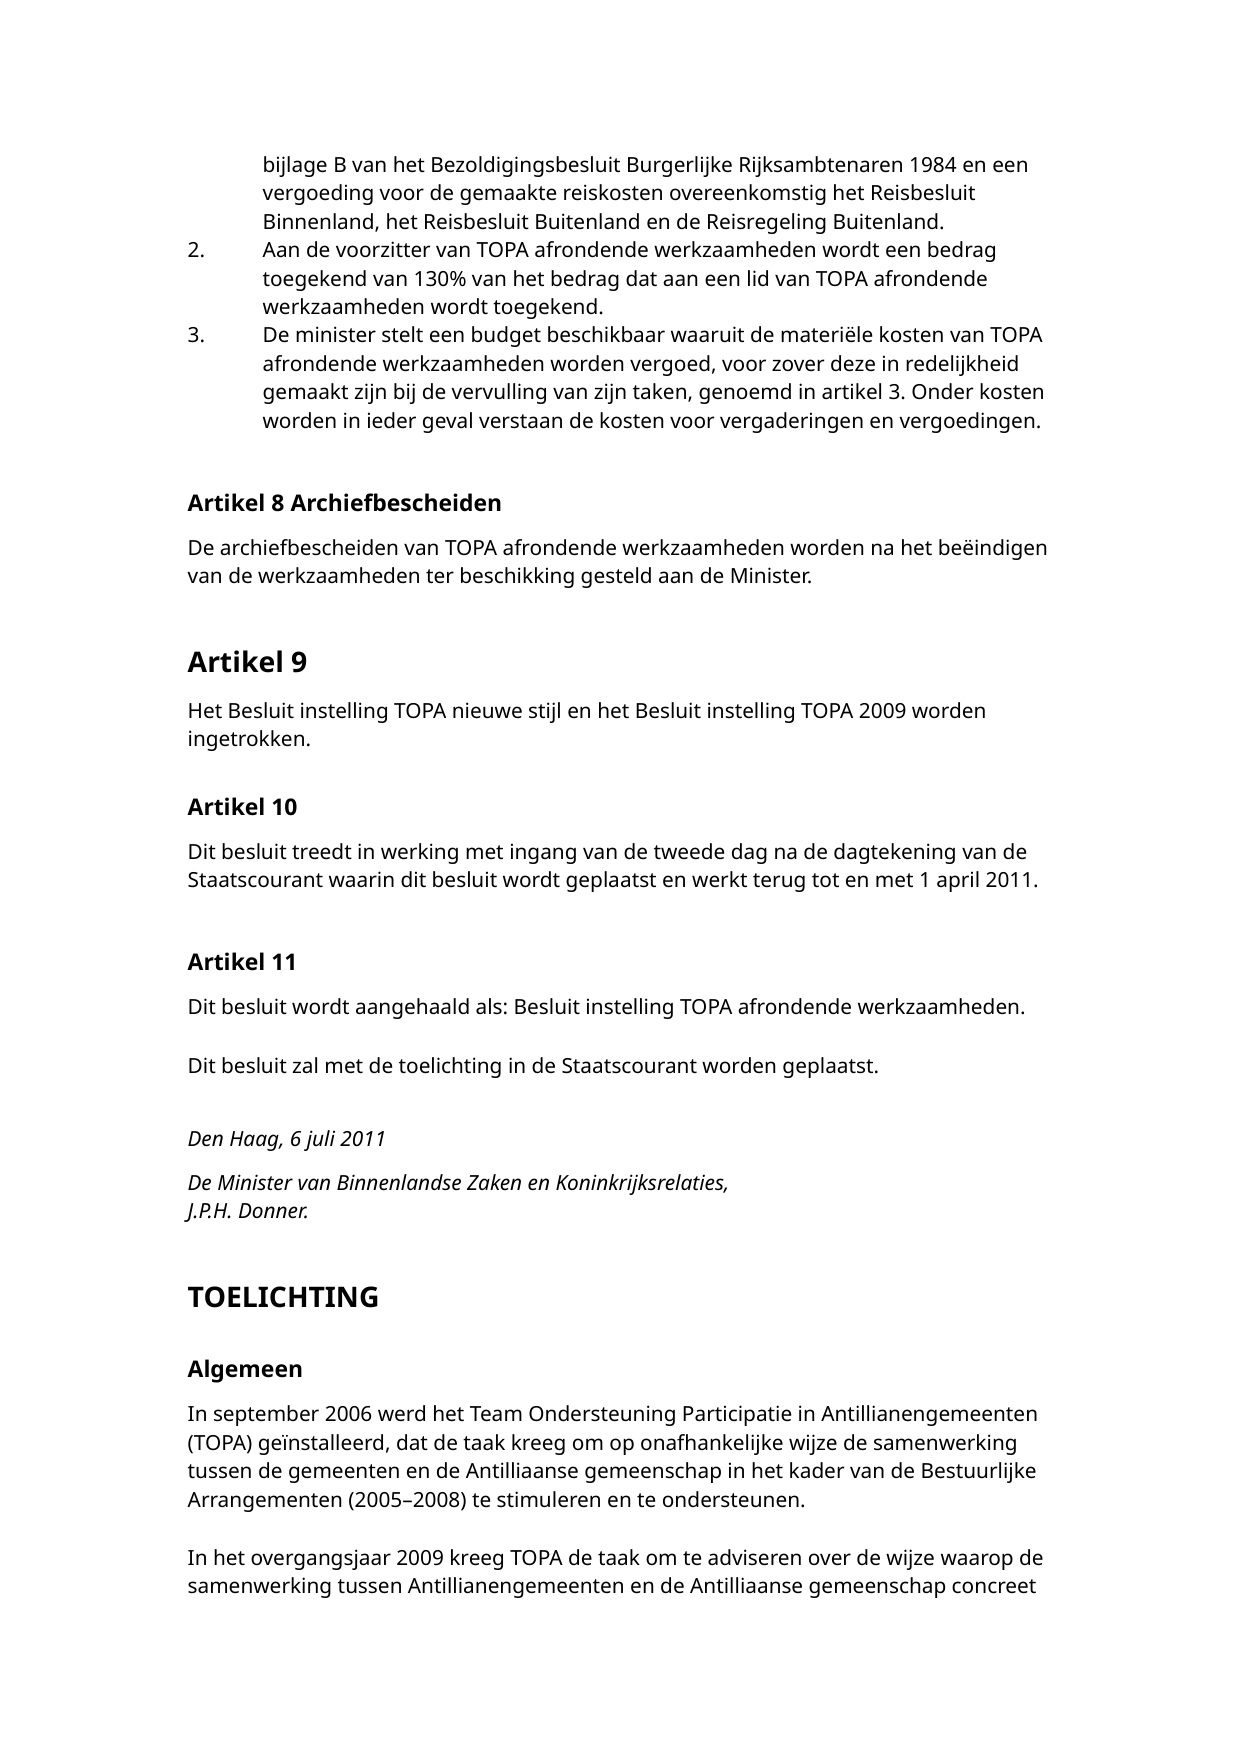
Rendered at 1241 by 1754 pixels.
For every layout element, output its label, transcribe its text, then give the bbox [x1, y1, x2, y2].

list bijlage B van het Bezoldigingsbesluit Burgerlijke Rijksambtenaren 1984 en een vergoeding voor de gemaakte reiskosten overeenkomstig het Reisbesluit Binnenland, het Reisbesluit Buitenland en de Reisregeling Buitenland. [187, 150, 1053, 235]
subtitle Algemeen [187, 1353, 1053, 1384]
text De Minister van Binnenlandse Zaken en Koninkrijksrelaties, [187, 1168, 1053, 1196]
text In september 2006 werd het Team Ondersteuning Participatie in Antillianengemeenten (TOPA) geïnstalleerd, dat de taak kreeg om op onafhankelijke wijze de samenwerking tussen de gemeenten en de Antilliaanse gemeenschap in het kader van de Bestuurlijke Arrangementen (2005–2008) te stimuleren en te ondersteunen. [187, 1399, 1053, 1513]
list Aan de voorzitter van TOPA afrondende werkzaamheden wordt een bedrag toegekend van 130% van het bedrag dat aan een lid van TOPA afrondende werkzaamheden wordt toegekend. [187, 235, 1053, 321]
text De archiefbescheiden van TOPA afrondende werkzaamheden worden na het beëindigen van de werkzaamheden ter beschikking gesteld aan de Minister. [187, 533, 1053, 590]
text In het overgangsjaar 2009 kreeg TOPA de taak om te adviseren over de wijze waarop de samenwerking tussen Antillianengemeenten en de Antilliaanse gemeenschap concreet [187, 1543, 1053, 1599]
text Dit besluit zal met de toelichting in de Staatscourant worden geplaatst. [187, 1051, 1053, 1079]
subtitle Artikel 11 [187, 946, 1053, 977]
text Den Haag, 6 juli 2011 [187, 1124, 1053, 1153]
list De minister stelt een budget beschikbaar waaruit de materiële kosten van TOPA afrondende werkzaamheden worden vergoed, voor zover deze in redelijkheid gemaakt zijn bij de vervulling van zijn taken, genoemd in artikel 3. Onder kosten worden in ieder geval verstaan de kosten voor vergaderingen en vergoedingen. [187, 321, 1053, 434]
subtitle TOELICHTING [187, 1277, 1053, 1316]
text Dit besluit wordt aangehaald als: Besluit instelling TOPA afrondende werkzaamheden. [187, 992, 1053, 1021]
text Het Besluit instelling TOPA nieuwe stijl en het Besluit instelling TOPA 2009 worden ingetrokken. [187, 696, 1053, 753]
subtitle Artikel 10 [187, 791, 1053, 822]
text Dit besluit treedt in werking met ingang van de tweede dag na de dagtekening van de Staatscourant waarin dit besluit wordt geplaatst en werkt terug tot en met 1 april 2011. [187, 837, 1053, 894]
subtitle Artikel 8 Archiefbescheiden [187, 487, 1053, 518]
text J.P.H. Donner. [187, 1196, 1053, 1224]
subtitle Artikel 9 [187, 642, 1053, 681]
